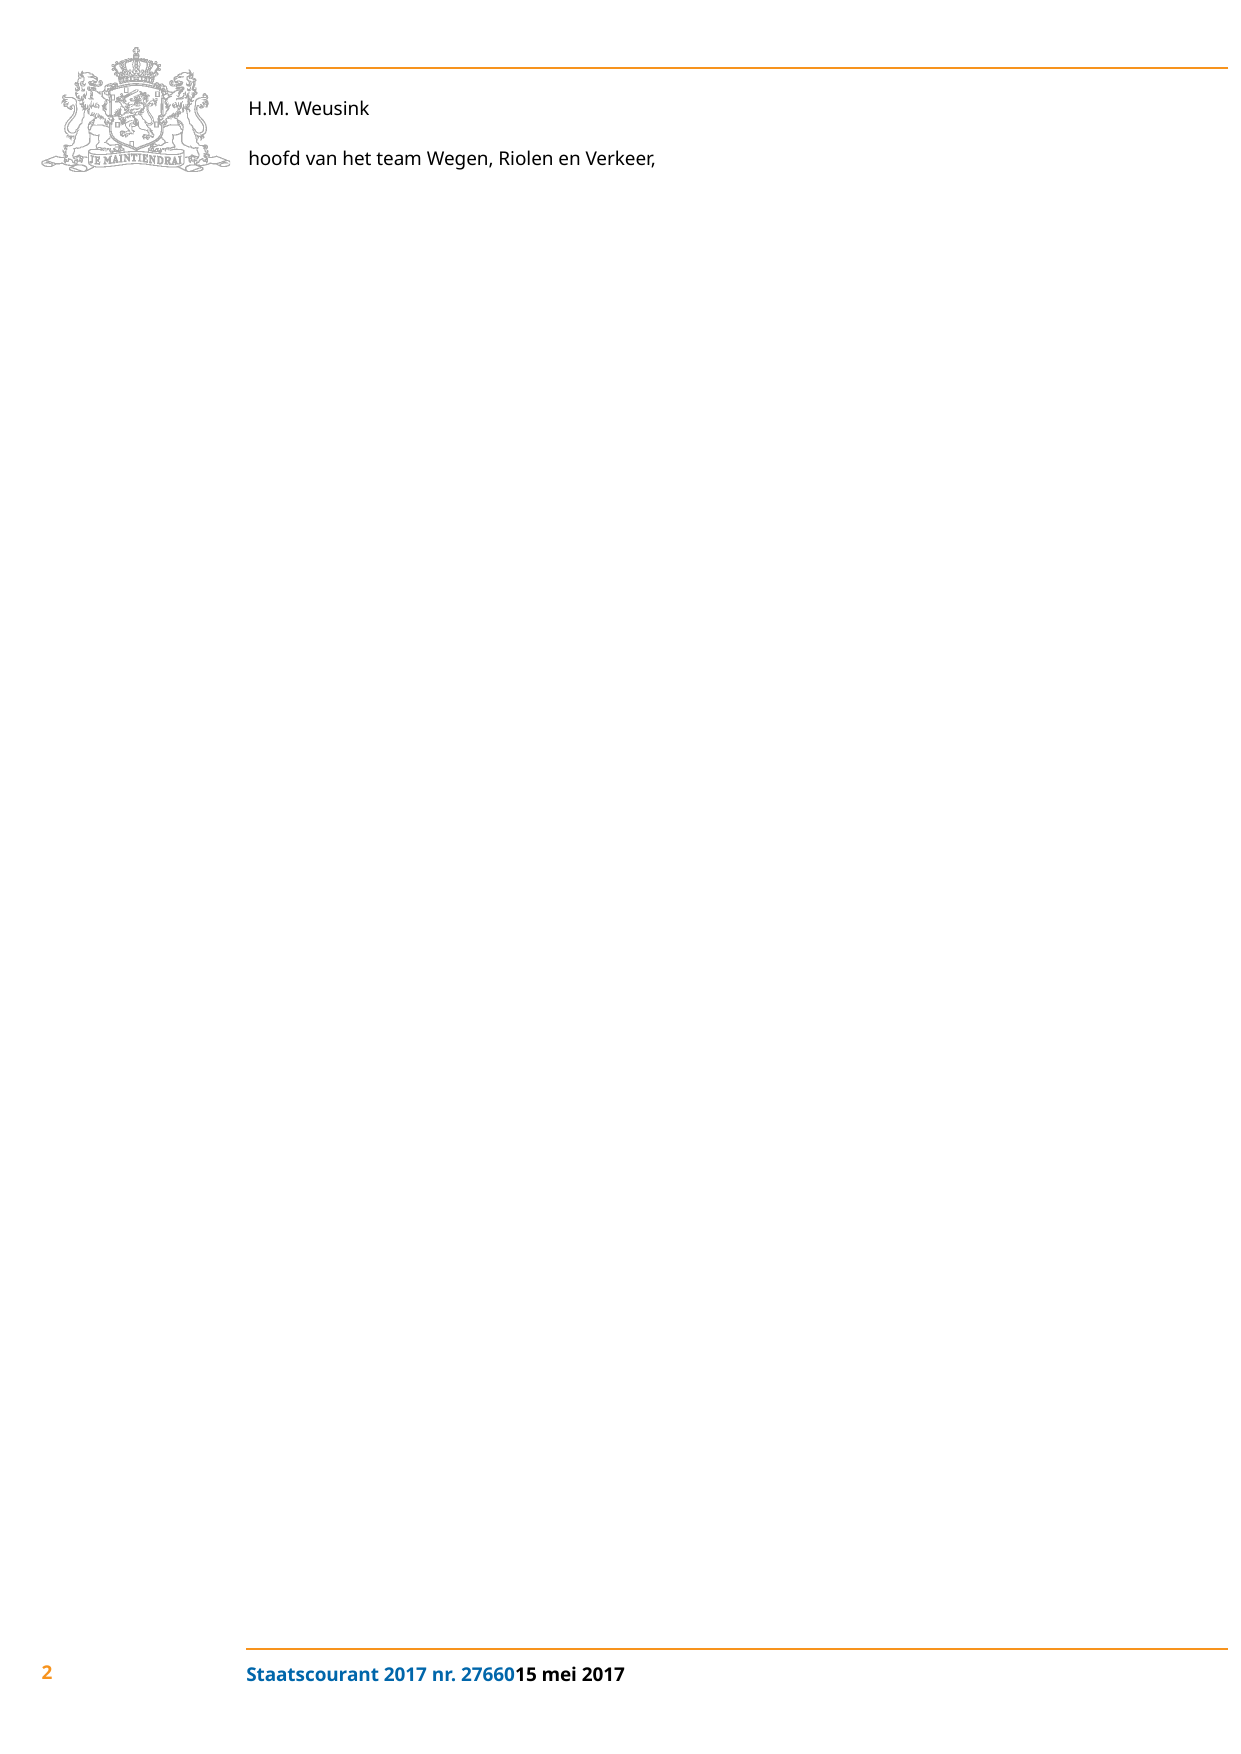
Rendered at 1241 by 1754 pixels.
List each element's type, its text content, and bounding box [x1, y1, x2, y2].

picture [41, 47, 231, 172]
text hoofd van het team Wegen, Riolen en Verkeer, [248, 145, 1152, 171]
text H.M. Weusink [248, 95, 1152, 121]
